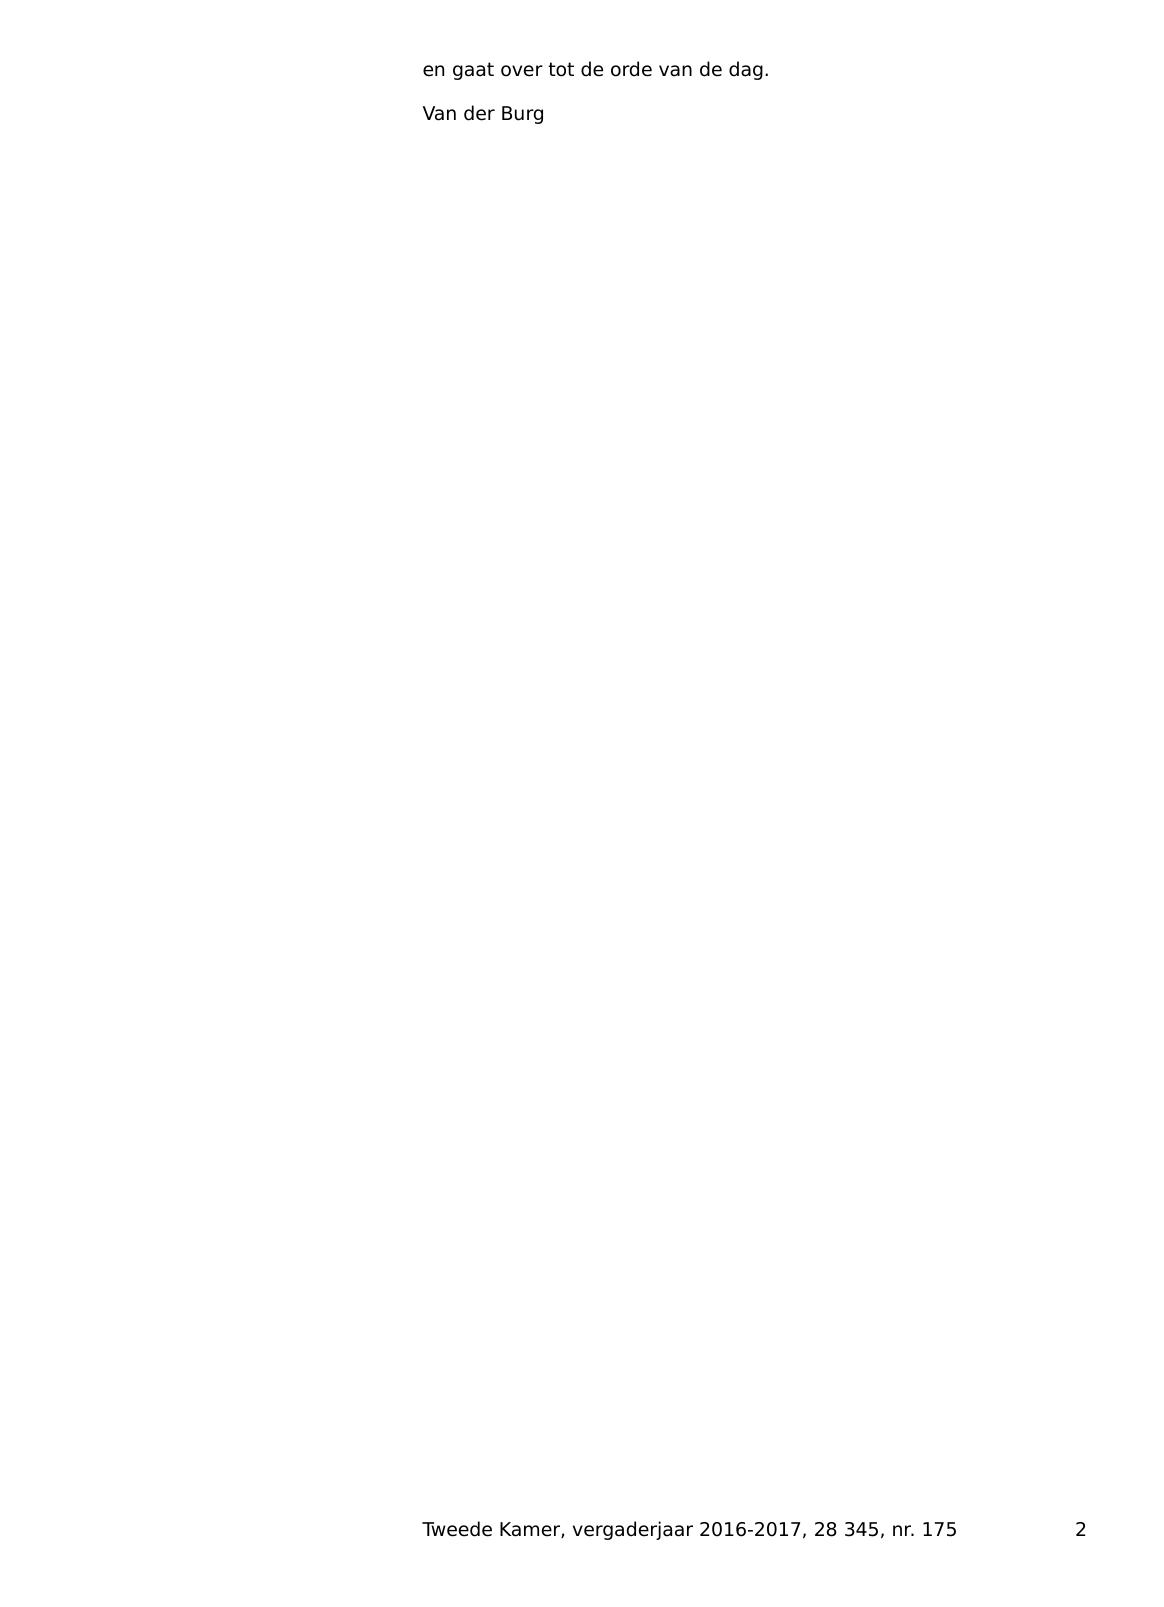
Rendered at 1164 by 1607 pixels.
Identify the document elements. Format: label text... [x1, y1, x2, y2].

text Van der Burg [422, 103, 1087, 125]
text en gaat over tot de orde van de dag. [422, 59, 1087, 81]
